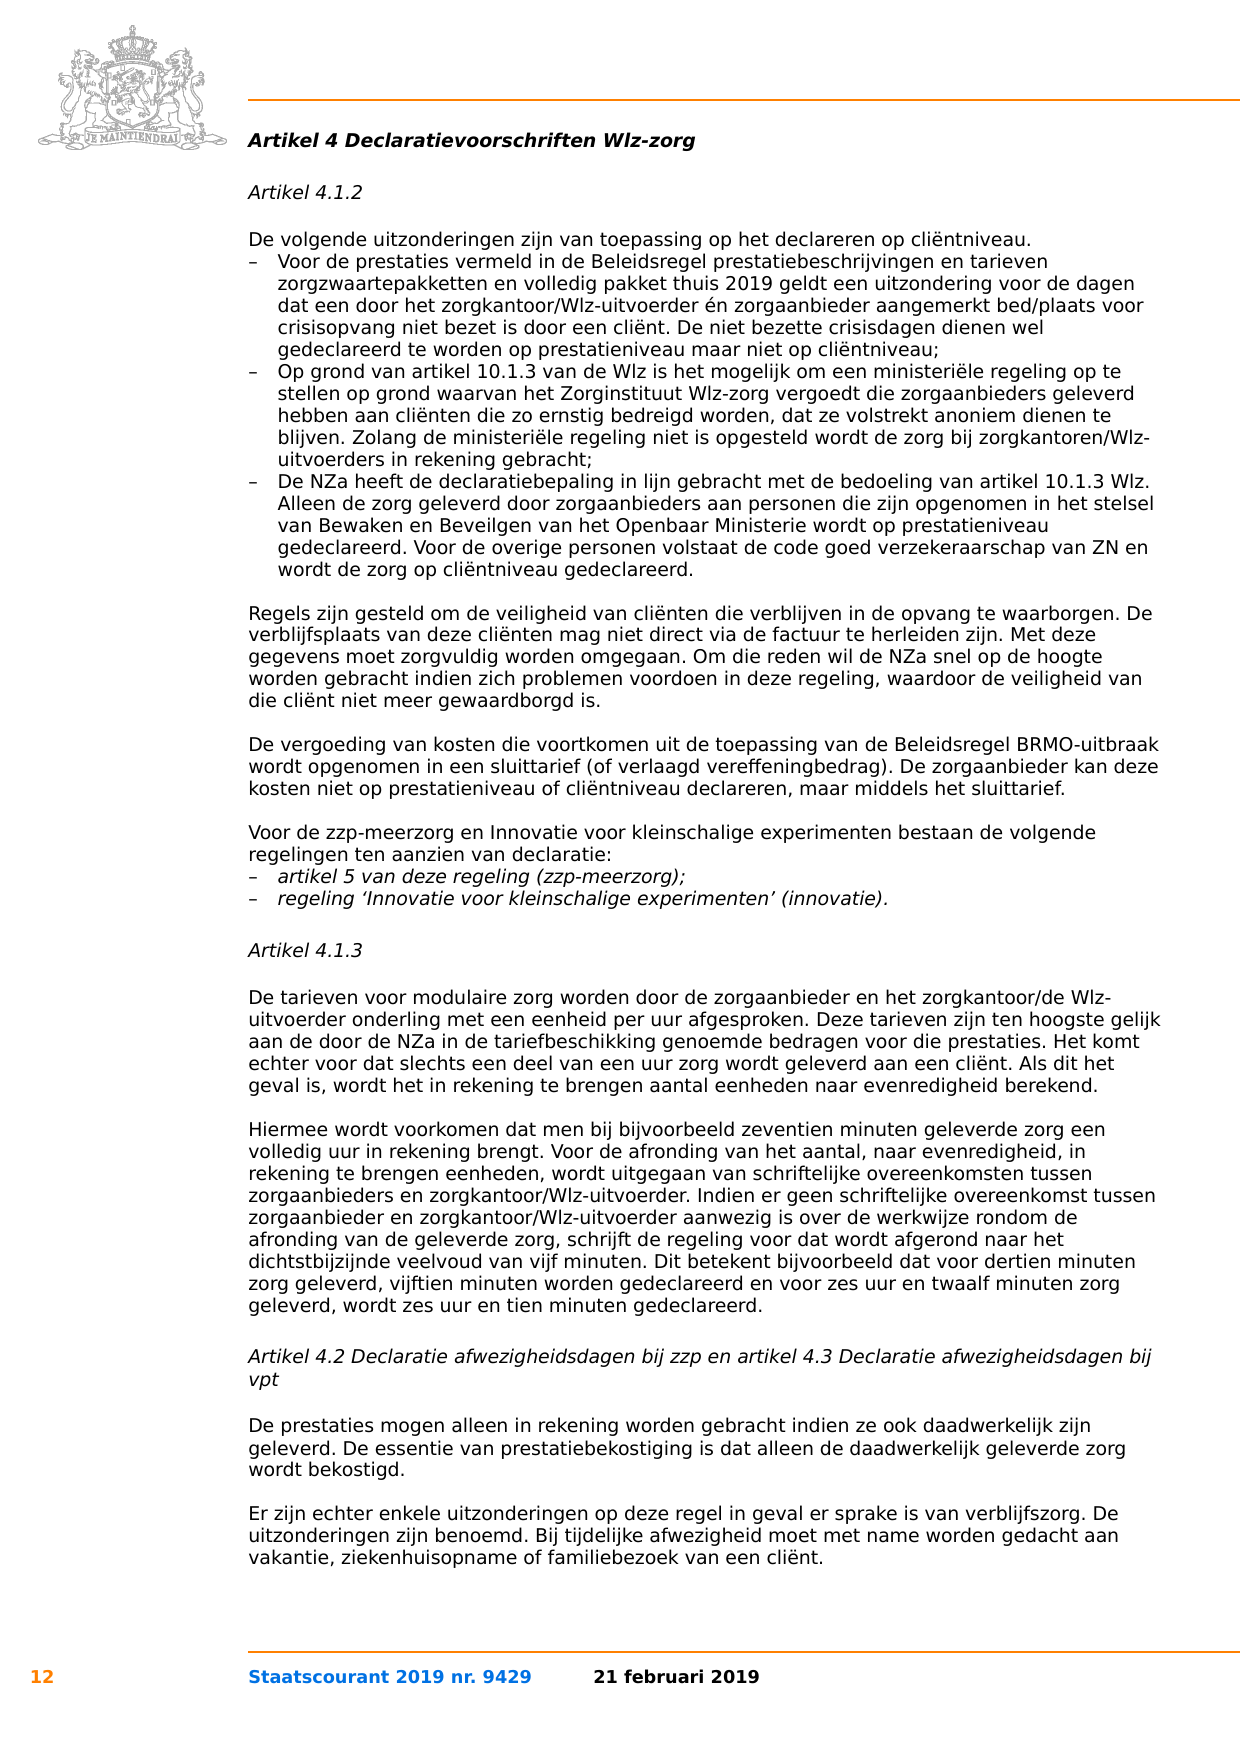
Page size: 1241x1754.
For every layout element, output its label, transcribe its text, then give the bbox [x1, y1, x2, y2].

text Er zijn echter enkele uitzonderingen op deze regel in geval er sprake is van verblijfszorg. De uitzonderingen zijn benoemd. Bij tijdelijke afwezigheid moet met name worden gedacht aan vakantie, ziekenhuisopname of familiebezoek van een cliënt. [248, 1503, 1163, 1569]
subtitle Artikel 4 Declaratievoorschriften Wlz-zorg [248, 130, 1163, 152]
subtitle Artikel 4.2 Declaratie afwezigheidsdagen bij zzp en artikel 4.3 Declaratie afwezigheidsdagen bij vpt [248, 1346, 1163, 1390]
text De vergoeding van kosten die voortkomen uit de toepassing van de Beleidsregel BRMO-uitbraak wordt opgenomen in een sluittarief (of verlaagd vereffeningbedrag). De zorgaanbieder kan deze kosten niet op prestatieniveau of cliëntniveau declareren, maar middels het sluittarief. [248, 734, 1163, 800]
text Voor de zzp-meerzorg en Innovatie voor kleinschalige experimenten bestaan de volgende regelingen ten aanzien van declaratie: [248, 822, 1163, 866]
picture [38, 25, 227, 150]
text – artikel 5 van deze regeling (zzp-meerzorg); [248, 866, 1163, 888]
subtitle Artikel 4.1.2 [248, 182, 1163, 204]
subtitle Artikel 4.1.3 [248, 940, 1163, 962]
text De tarieven voor modulaire zorg worden door de zorgaanbieder en het zorgkantoor/de Wlz-uitvoerder onderling met een eenheid per uur afgesproken. Deze tarieven zijn ten hoogste gelijk aan de door de NZa in de tariefbeschikking genoemde bedragen voor die prestaties. Het komt echter voor dat slechts een deel van een uur zorg wordt geleverd aan een cliënt. Als dit het geval is, wordt het in rekening te brengen aantal eenheden naar evenredigheid berekend. [248, 987, 1163, 1097]
text – Op grond van artikel 10.1.3 van de Wlz is het mogelijk om een ministeriële regeling op te stellen op grond waarvan het Zorginstituut Wlz-zorg vergoedt die zorgaanbieders geleverd hebben aan cliënten die zo ernstig bedreigd worden, dat ze volstrekt anoniem dienen te blijven. Zolang de ministeriële regeling niet is opgesteld wordt de zorg bij zorgkantoren/Wlz-uitvoerders in rekening gebracht; [248, 361, 1163, 471]
text Regels zijn gesteld om de veiligheid van cliënten die verblijven in de opvang te waarborgen. De verblijfsplaats van deze cliënten mag niet direct via de factuur te herleiden zijn. Met deze gegevens moet zorgvuldig worden omgegaan. Om die reden wil de NZa snel op de hoogte worden gebracht indien zich problemen voordoen in deze regeling, waardoor de veiligheid van die cliënt niet meer gewaardborgd is. [248, 602, 1163, 712]
text – De NZa heeft de declaratiebepaling in lijn gebracht met de bedoeling van artikel 10.1.3 Wlz. Alleen de zorg geleverd door zorgaanbieders aan personen die zijn opgenomen in het stelsel van Bewaken en Beveilgen van het Openbaar Ministerie wordt op prestatieniveau gedeclareerd. Voor de overige personen volstaat de code goed verzekeraarschap van ZN en wordt de zorg op cliëntniveau gedeclareerd. [248, 471, 1163, 581]
text Hiermee wordt voorkomen dat men bij bijvoorbeeld zeventien minuten geleverde zorg een volledig uur in rekening brengt. Voor de afronding van het aantal, naar evenredigheid, in rekening te brengen eenheden, wordt uitgegaan van schriftelijke overeenkomsten tussen zorgaanbieders en zorgkantoor/Wlz-uitvoerder. Indien er geen schriftelijke overeenkomst tussen zorgaanbieder en zorgkantoor/Wlz-uitvoerder aanwezig is over de werkwijze rondom de afronding van de geleverde zorg, schrijft de regeling voor dat wordt afgerond naar het dichtstbijzijnde veelvoud van vijf minuten. Dit betekent bijvoorbeeld dat voor dertien minuten zorg geleverd, vijftien minuten worden gedeclareerd en voor zes uur en twaalf minuten zorg geleverd, wordt zes uur en tien minuten gedeclareerd. [248, 1119, 1163, 1316]
text – regeling ‘Innovatie voor kleinschalige experimenten’ (innovatie). [248, 888, 1163, 910]
text De volgende uitzonderingen zijn van toepassing op het declareren op cliëntniveau. [248, 229, 1163, 251]
text De prestaties mogen alleen in rekening worden gebracht indien ze ook daadwerkelijk zijn geleverd. De essentie van prestatiebekostiging is dat alleen de daadwerkelijk geleverde zorg wordt bekostigd. [248, 1415, 1163, 1481]
text – Voor de prestaties vermeld in de Beleidsregel prestatiebeschrijvingen en tarieven zorgzwaartepakketten en volledig pakket thuis 2019 geldt een uitzondering voor de dagen dat een door het zorgkantoor/Wlz-uitvoerder én zorgaanbieder aangemerkt bed/plaats voor crisisopvang niet bezet is door een cliënt. De niet bezette crisisdagen dienen wel gedeclareerd te worden op prestatieniveau maar niet op cliëntniveau; [248, 251, 1163, 361]
